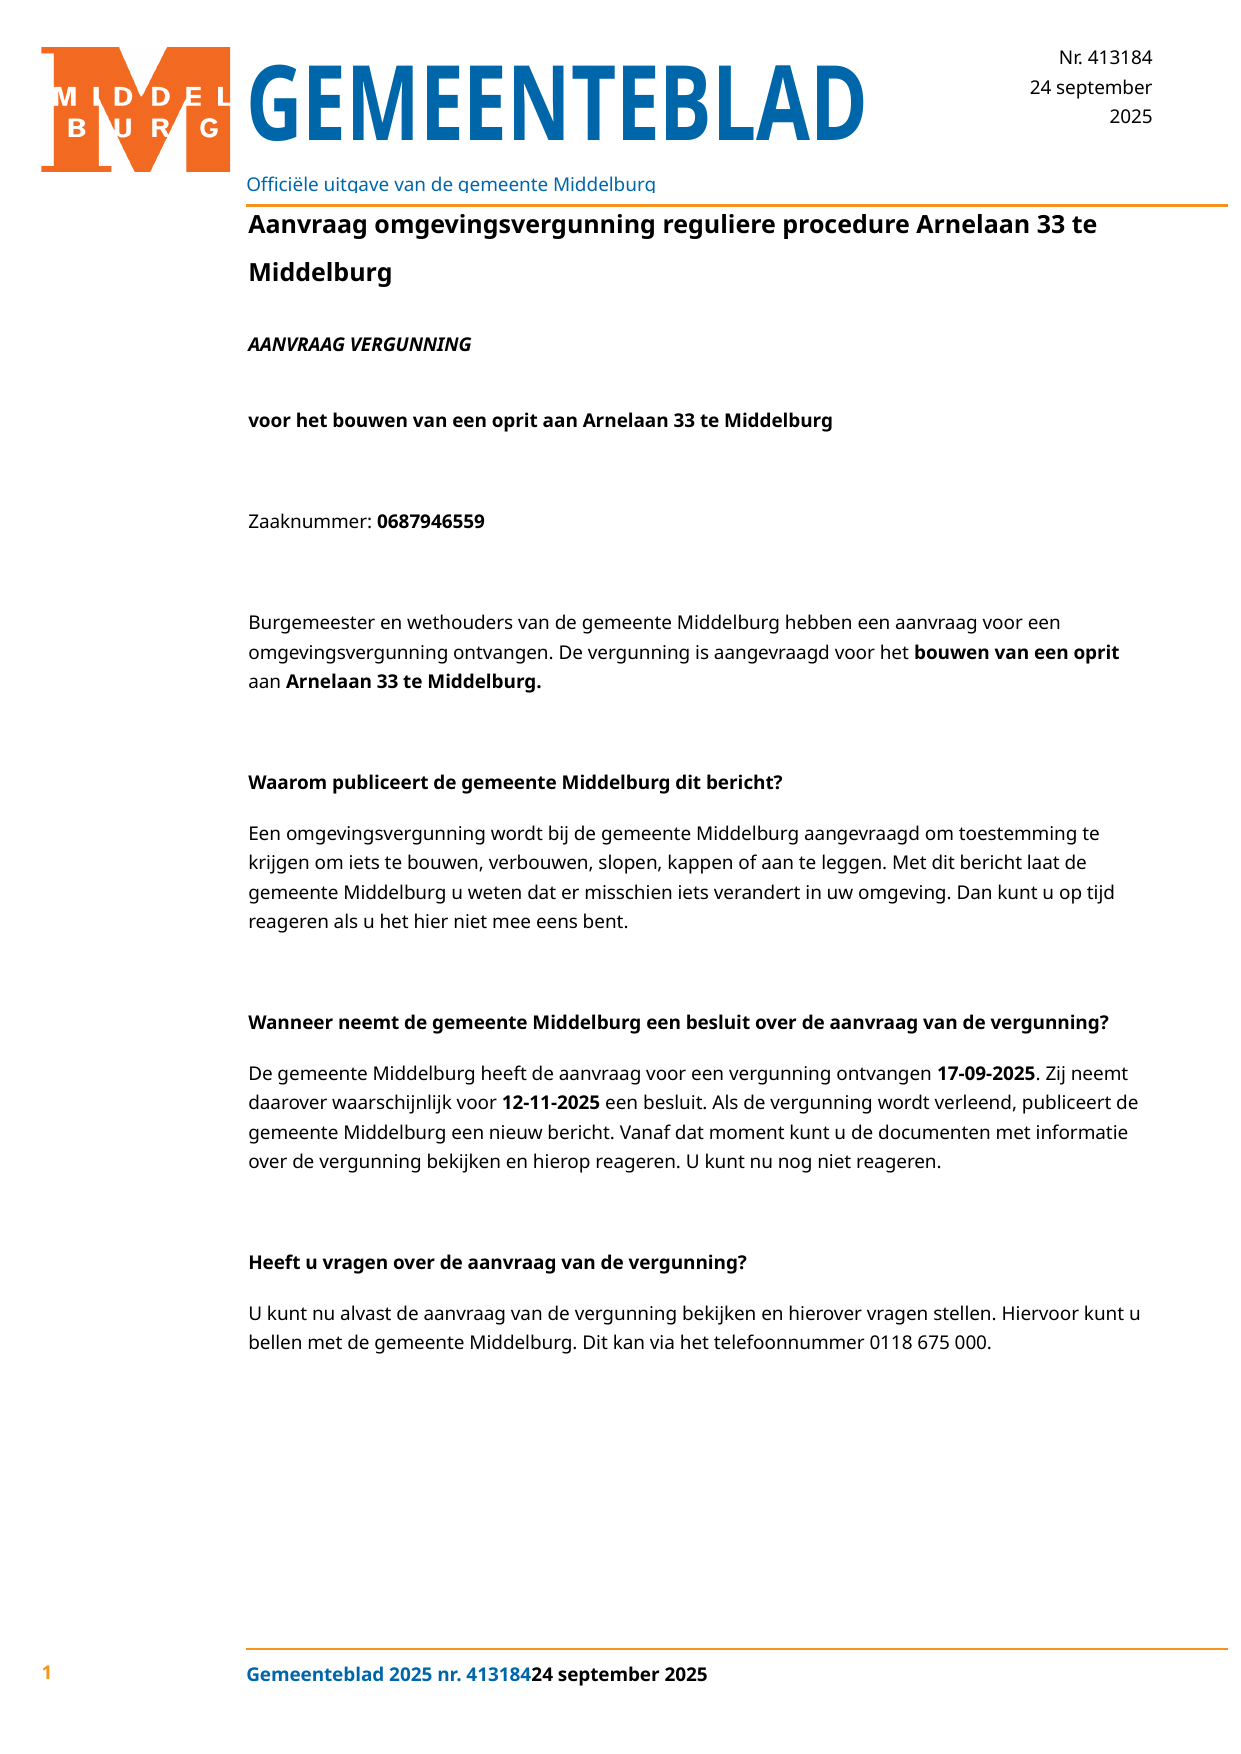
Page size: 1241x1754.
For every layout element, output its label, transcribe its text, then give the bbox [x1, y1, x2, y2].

text Zaaknummer: 0687946559 [248, 508, 1152, 534]
text Wanneer neemt de gemeente Middelburg een besluit over de aanvraag van de vergunning? [248, 1009, 1152, 1035]
text De gemeente Middelburg heeft de aanvraag voor een vergunning ontvangen 17-09-2025. Zij neemt daarover waarschijnlijk voor 12-11-2025 een besluit. Als de vergunning wordt verleend, publiceert de gemeente Middelburg een nieuw bericht. Vanaf dat moment kunt u de documenten met informatie over de vergunning bekijken en hierop reageren. U kunt nu nog niet reageren. [248, 1060, 1152, 1174]
text Waarom publiceert de gemeente Middelburg dit bericht? [248, 769, 1152, 795]
text Heeft u vragen over de aanvraag van de vergunning? [248, 1249, 1152, 1275]
text AANVRAAG VERGUNNING [248, 331, 1152, 357]
text Een omgevingsvergunning wordt bij de gemeente Middelburg aangevraagd om toestemming te krijgen om iets te bouwen, verbouwen, slopen, kappen of aan te leggen. Met dit bericht laat de gemeente Middelburg u weten dat er misschien iets verandert in uw omgeving. Dan kunt u op tijd reageren als u het hier niet mee eens bent. [248, 820, 1152, 934]
text U kunt nu alvast de aanvraag van de vergunning bekijken en hierover vragen stellen. Hiervoor kunt u bellen met de gemeente Middelburg. Dit kan via het telefoonnummer 0118 675 000. [248, 1300, 1152, 1355]
text Aanvraag omgevingsvergunning reguliere procedure Arnelaan 33 te Middelburg [248, 207, 1152, 288]
picture [41, 47, 231, 172]
text Burgemeester en wethouders van de gemeente Middelburg hebben een aanvraag voor een omgevingsvergunning ontvangen. De vergunning is aangevraagd voor het bouwen van een oprit aan Arnelaan 33 te Middelburg. [248, 609, 1152, 694]
text voor het bouwen van een oprit aan Arnelaan 33 te Middelburg [248, 408, 1152, 433]
